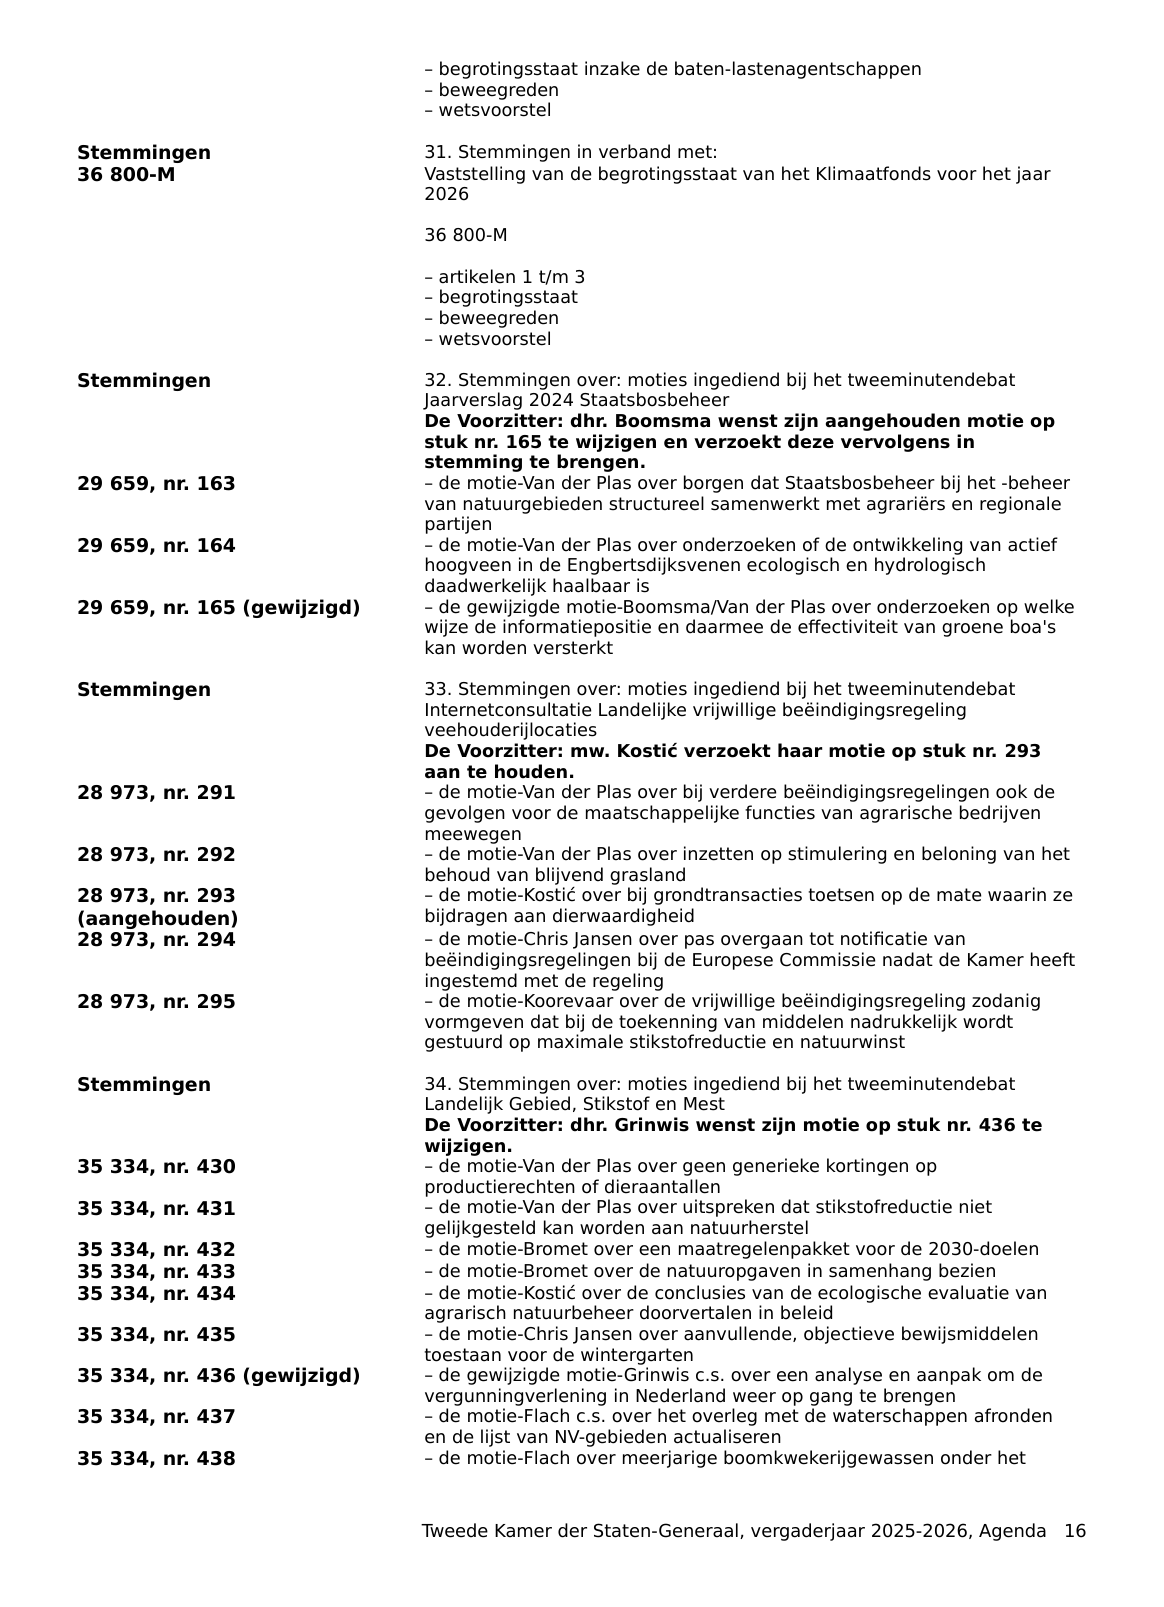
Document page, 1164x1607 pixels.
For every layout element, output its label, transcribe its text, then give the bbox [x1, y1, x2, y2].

table_cell Stemmingen [77, 370, 401, 411]
table_cell [401, 1198, 418, 1239]
table_cell [401, 885, 418, 929]
table_cell [401, 535, 418, 597]
table_cell [418, 349, 1087, 370]
table_cell [77, 659, 401, 679]
table_cell [401, 1156, 418, 1197]
table_cell – de motie-Bromet over de natuuropgaven in samenhang bezien [418, 1261, 1087, 1283]
table_cell 29 659, nr. 165 (gewijzigd) [77, 597, 401, 658]
table_cell – de motie-Van der Plas over inzetten op stimulering en beloning van het behoud van blijvend grasland [418, 844, 1087, 885]
table_cell [77, 121, 401, 142]
table_cell De Voorzitter: mw. Kostić verzoekt haar motie op stuk nr. 293 aan te houden. [418, 741, 1087, 782]
table_cell [77, 267, 401, 287]
table_cell 36 800-M [418, 225, 1087, 246]
table_cell 34. Stemmingen over: moties ingediend bij het tweeminutendebat Landelijk Gebied, Stikstof en Mest [418, 1074, 1087, 1115]
table_cell [77, 225, 401, 246]
table_cell 28 973, nr. 291 [77, 782, 401, 844]
table_cell stemming te brengen. [418, 452, 1087, 473]
table_cell [401, 1365, 418, 1406]
table_cell [77, 411, 401, 452]
table_cell [77, 1115, 401, 1156]
table_cell De Voorzitter: dhr. Grinwis wenst zijn motie op stuk nr. 436 te wijzigen. [418, 1115, 1087, 1156]
table_cell – begrotingsstaat [418, 287, 1087, 308]
table_cell – beweegreden [418, 308, 1087, 328]
table_cell [401, 59, 418, 80]
table_cell [401, 659, 418, 679]
table_cell [401, 473, 418, 535]
table_cell [401, 844, 418, 885]
table_cell [401, 1448, 418, 1470]
table_cell 28 973, nr. 294 [77, 929, 401, 991]
table_cell – de motie-Van der Plas over geen generieke kortingen op productierechten of dieraantallen [418, 1156, 1087, 1197]
table_cell [77, 741, 401, 782]
table_cell [401, 782, 418, 844]
table_cell [401, 267, 418, 287]
table_cell [77, 1053, 401, 1074]
table_cell [401, 1074, 418, 1115]
table_cell 35 334, nr. 431 [77, 1198, 401, 1239]
table_cell – de gewijzigde motie-Grinwis c.s. over een analyse en aanpak om de vergunningverlening in Nederland weer op gang te brengen [418, 1365, 1087, 1406]
table_cell [401, 100, 418, 121]
table_cell – de motie-Van der Plas over uitspreken dat stikstofreductie niet gelijkgesteld kan worden aan natuurherstel [418, 1198, 1087, 1239]
table_cell [401, 164, 418, 205]
table_cell – de motie-Kostić over de conclusies van de ecologische evaluatie van agrarisch natuurbeheer doorvertalen in beleid [418, 1283, 1087, 1324]
table_cell [401, 929, 418, 991]
table_cell 28 973, nr. 295 [77, 991, 401, 1053]
table_cell [401, 349, 418, 370]
table_cell – de motie-Kostić over bij grondtransacties toetsen op de mate waarin ze bijdragen aan dierwaardigheid [418, 885, 1087, 929]
table_cell – beweegreden [418, 80, 1087, 100]
table_cell 35 334, nr. 437 [77, 1406, 401, 1448]
table_cell Stemmingen [77, 679, 401, 741]
table_cell 35 334, nr. 432 [77, 1239, 401, 1261]
table_cell Vaststelling van de begrotingsstaat van het Klimaatfonds voor het jaar 2026 [418, 164, 1087, 205]
table_cell 29 659, nr. 163 [77, 473, 401, 535]
table_cell – de motie-Van der Plas over onderzoeken of de ontwikkeling van actief hoogveen in de Engbertsdijksvenen ecologisch en hydrologisch daadwerkelijk haalbaar is [418, 535, 1087, 597]
table_cell [401, 991, 418, 1053]
table_cell [77, 349, 401, 370]
table_cell [401, 1324, 418, 1365]
table_cell 32. Stemmingen over: moties ingediend bij het tweeminutendebat Jaarverslag 2024 Staatsbosbeheer [418, 370, 1087, 411]
table_cell – de motie-Flach over meerjarige boomkwekerijgewassen onder het [418, 1448, 1087, 1470]
table_cell De Voorzitter: dhr. Boomsma wenst zijn aangehouden motie op stuk nr. 165 te wijzigen en verzoekt deze vervolgens in [418, 411, 1087, 452]
table_cell [77, 80, 401, 100]
table_cell [401, 679, 418, 741]
table_cell – artikelen 1 t/m 3 [418, 267, 1087, 287]
table_cell [77, 329, 401, 349]
table_cell [401, 370, 418, 411]
table_cell [418, 659, 1087, 679]
table_cell [418, 205, 1087, 225]
table_cell [401, 142, 418, 163]
table_cell – wetsvoorstel [418, 100, 1087, 121]
table_cell 35 334, nr. 433 [77, 1261, 401, 1283]
table_cell [401, 1115, 418, 1156]
table_cell [401, 329, 418, 349]
table_cell – de motie-Flach c.s. over het overleg met de waterschappen afronden en de lijst van NV-gebieden actualiseren [418, 1406, 1087, 1448]
table_cell [401, 1406, 418, 1448]
table_cell Stemmingen [77, 142, 401, 163]
table_cell 35 334, nr. 435 [77, 1324, 401, 1365]
table_cell [401, 741, 418, 782]
table_cell [401, 1283, 418, 1324]
table_cell 28 973, nr. 293 (aangehouden) [77, 885, 401, 929]
table_cell [401, 411, 418, 452]
table_cell [418, 121, 1087, 142]
table_cell [401, 121, 418, 142]
table_cell [418, 246, 1087, 267]
table_cell [77, 287, 401, 308]
table_cell [77, 59, 401, 80]
table_cell 35 334, nr. 430 [77, 1156, 401, 1197]
table_cell [77, 452, 401, 473]
table_cell [401, 1261, 418, 1283]
table_cell [401, 205, 418, 225]
table_cell [401, 287, 418, 308]
table_cell [77, 100, 401, 121]
table_cell [401, 1053, 418, 1074]
table_cell – de motie-Chris Jansen over pas overgaan tot notificatie van beëindigingsregelingen bij de Europese Commissie nadat de Kamer heeft ingestemd met de regeling [418, 929, 1087, 991]
table_cell – begrotingsstaat inzake de baten-lastenagentschappen [418, 59, 1087, 80]
table_cell – wetsvoorstel [418, 329, 1087, 349]
table_cell 31. Stemmingen in verband met: [418, 142, 1087, 163]
table_cell – de motie-Van der Plas over borgen dat Staatsbosbeheer bij het -beheer van natuurgebieden structureel samenwerkt met agrariërs en regionale partijen [418, 473, 1087, 535]
table_cell – de motie-Bromet over een maatregelenpakket voor de 2030-doelen [418, 1239, 1087, 1261]
table_cell [418, 1053, 1087, 1074]
table_cell [77, 308, 401, 328]
table_cell 28 973, nr. 292 [77, 844, 401, 885]
table_cell [401, 1239, 418, 1261]
table_cell – de gewijzigde motie-Boomsma/Van der Plas over onderzoeken op welke wijze de informatiepositie en daarmee de effectiviteit van groene boa's kan worden versterkt [418, 597, 1087, 658]
table_cell – de motie-Koorevaar over de vrijwillige beëindigingsregeling zodanig vormgeven dat bij de toekenning van middelen nadrukkelijk wordt gestuurd op maximale stikstofreductie en natuurwinst [418, 991, 1087, 1053]
table_cell [401, 452, 418, 473]
table_cell 35 334, nr. 436 (gewijzigd) [77, 1365, 401, 1406]
table_cell 35 334, nr. 434 [77, 1283, 401, 1324]
table_cell 33. Stemmingen over: moties ingediend bij het tweeminutendebat Internetconsultatie Landelijke vrijwillige beëindigingsregeling veehouderijlocaties [418, 679, 1087, 741]
table_cell 29 659, nr. 164 [77, 535, 401, 597]
table_cell – de motie-Van der Plas over bij verdere beëindigingsregelingen ook de gevolgen voor de maatschappelijke functies van agrarische bedrijven meewegen [418, 782, 1087, 844]
table_cell [401, 246, 418, 267]
table_cell [77, 246, 401, 267]
table_cell [401, 80, 418, 100]
table_cell [401, 225, 418, 246]
table_cell [77, 205, 401, 225]
table_cell 36 800-M [77, 164, 401, 205]
table_cell – de motie-Chris Jansen over aanvullende, objectieve bewijsmiddelen toestaan voor de wintergarten [418, 1324, 1087, 1365]
table_cell [401, 597, 418, 658]
table_cell 35 334, nr. 438 [77, 1448, 401, 1470]
table_cell Stemmingen [77, 1074, 401, 1115]
table_cell [401, 308, 418, 328]
